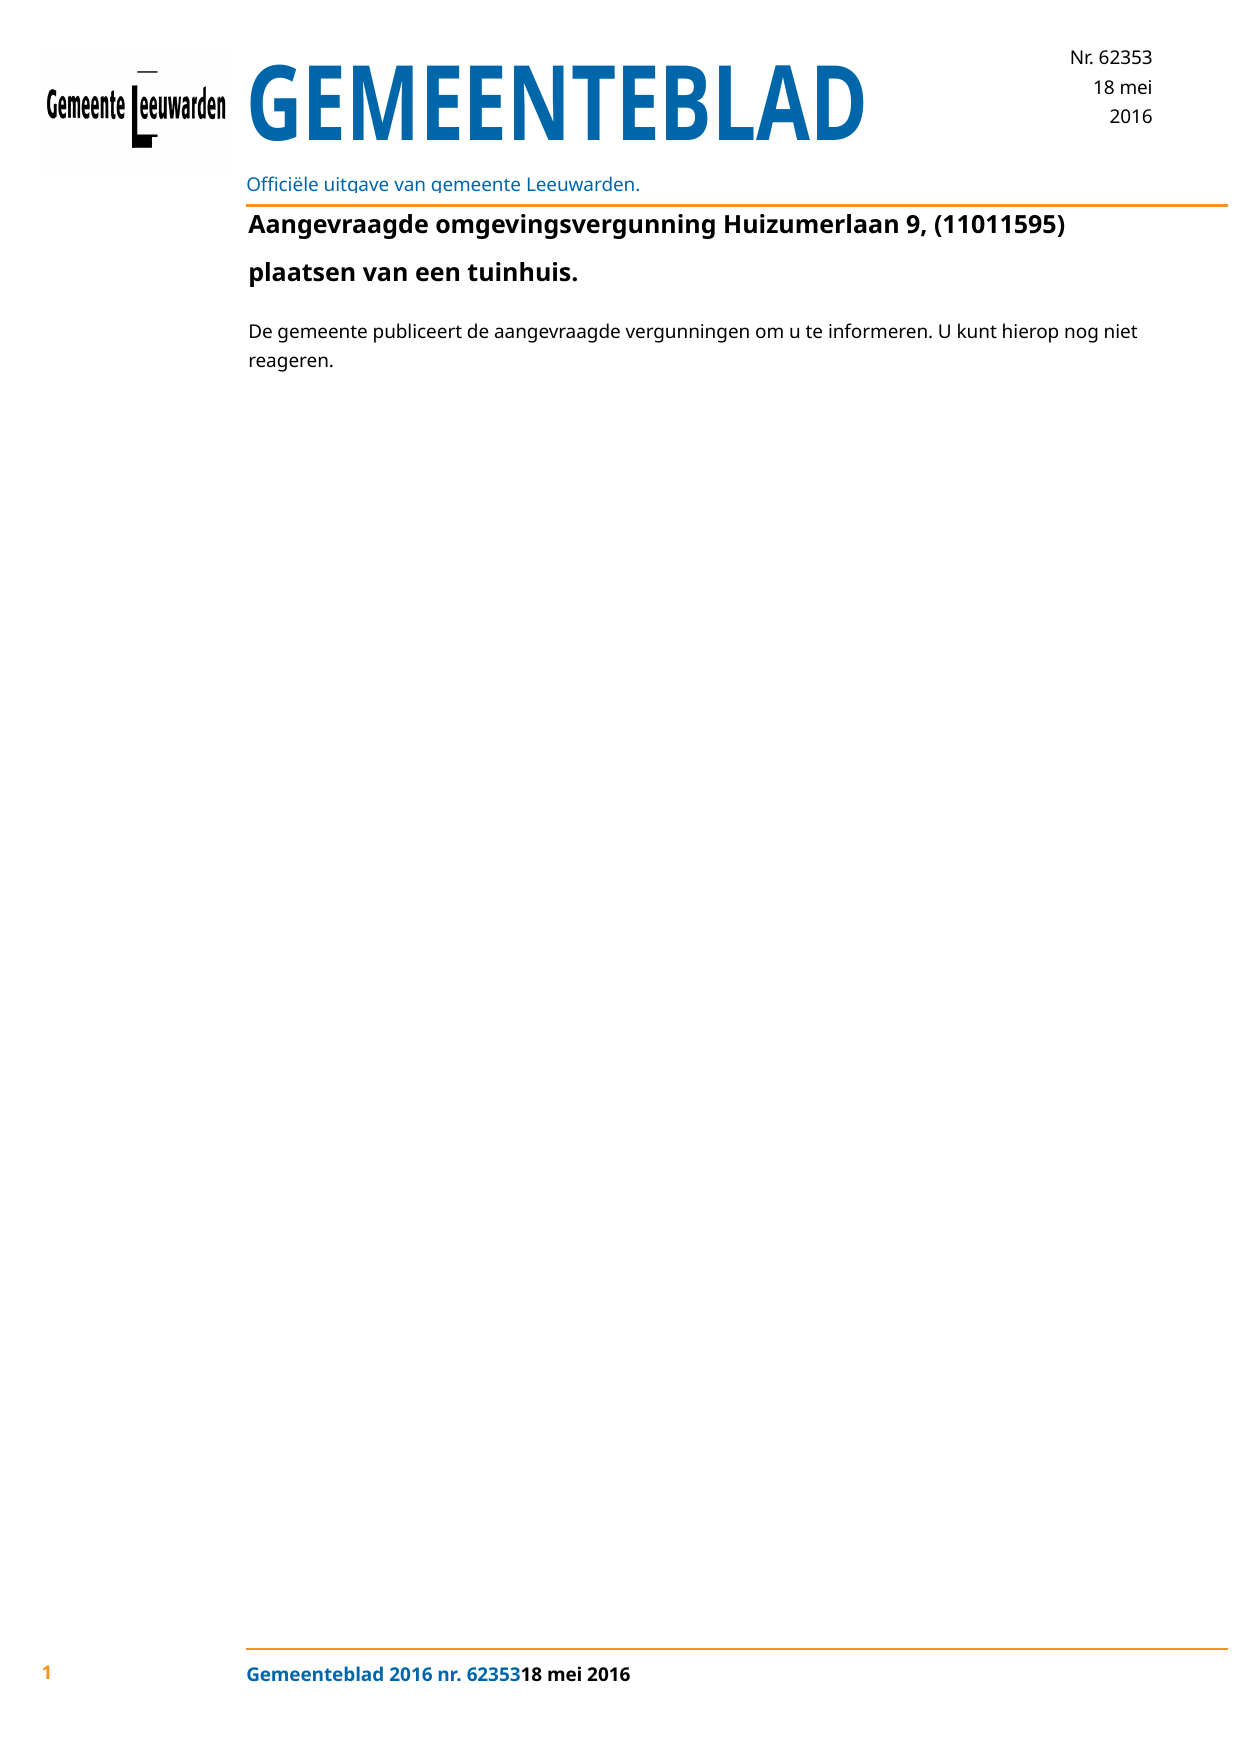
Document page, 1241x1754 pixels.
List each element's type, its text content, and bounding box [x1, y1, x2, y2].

text Aangevraagde omgevingsvergunning Huizumerlaan 9, (11011595) plaatsen van een tuinhuis. [248, 207, 1152, 288]
text De gemeente publiceert de aangevraagde vergunningen om u te informeren. U kunt hierop nog niet reageren. [248, 318, 1152, 373]
picture [41, 47, 231, 172]
